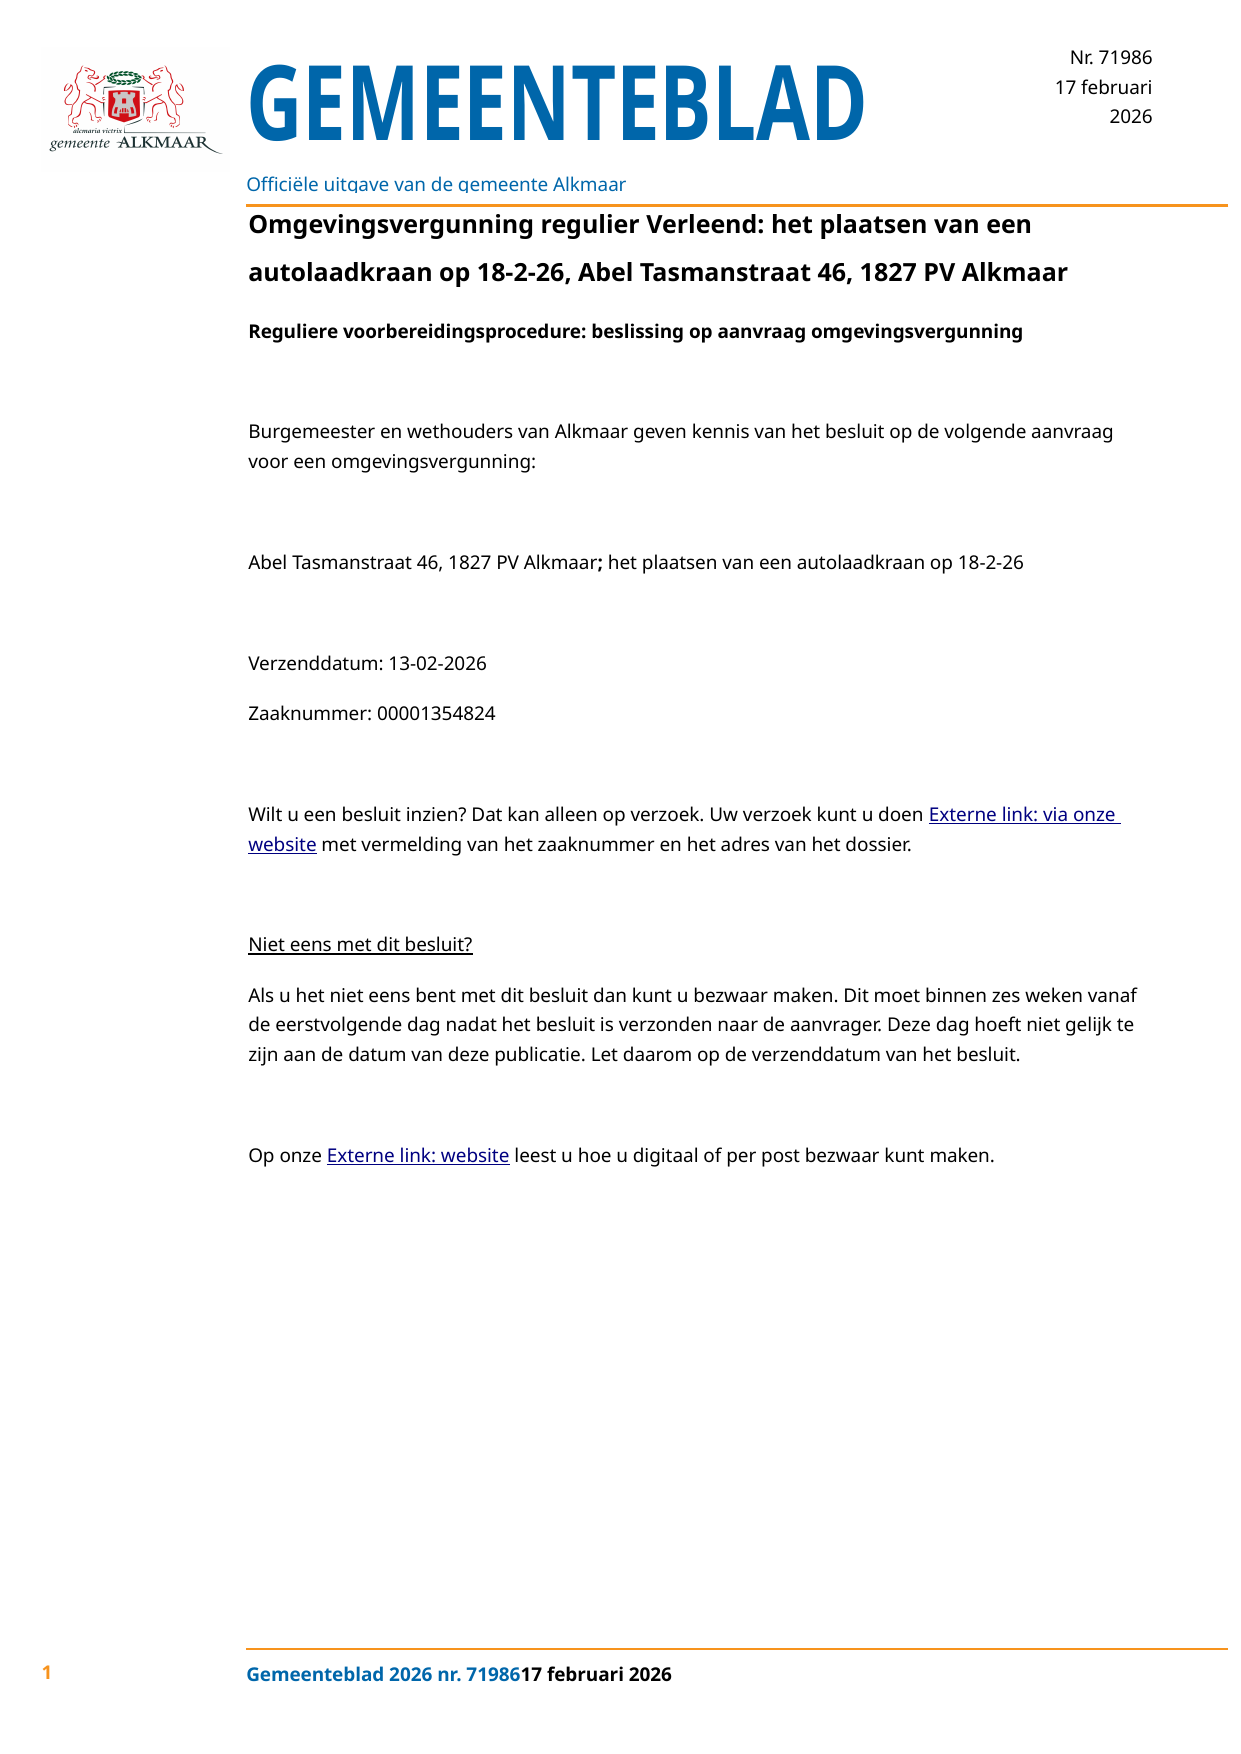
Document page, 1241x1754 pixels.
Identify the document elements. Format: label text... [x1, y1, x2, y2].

text Als u het niet eens bent met dit besluit dan kunt u bezwaar maken. Dit moet binnen zes weken vanaf de eerstvolgende dag nadat het besluit is verzonden naar de aanvrager. Deze dag hoeft niet gelijk te zijn aan de datum van deze publicatie. Let daarom op de verzenddatum van het besluit. [248, 982, 1152, 1067]
text Niet eens met dit besluit? [248, 932, 1152, 957]
text Abel Tasmanstraat 46, 1827 PV Alkmaar; het plaatsen van een autolaadkraan op 18-2-26 [248, 549, 1152, 575]
text Verzenddatum: 13-02-2026 [248, 650, 1152, 676]
picture [41, 47, 231, 172]
text Burgemeester en wethouders van Alkmaar geven kennis van het besluit op de volgende aanvraag voor een omgevingsvergunning: [248, 419, 1152, 474]
text Wilt u een besluit inzien? Dat kan alleen op verzoek. Uw verzoek kunt u doen Externe link: via onze website met vermelding van het zaaknummer en het adres van het dossier. [248, 801, 1152, 857]
text Zaaknummer: 00001354824 [248, 700, 1152, 726]
text Omgevingsvergunning regulier Verleend: het plaatsen van een autolaadkraan op 18-2-26, Abel Tasmanstraat 46, 1827 PV Alkmaar [248, 207, 1152, 288]
text Op onze Externe link: website leest u hoe u digitaal of per post bezwaar kunt maken. [248, 1142, 1152, 1168]
text Reguliere voorbereidingsprocedure: beslissing op aanvraag omgevingsvergunning [248, 318, 1152, 344]
